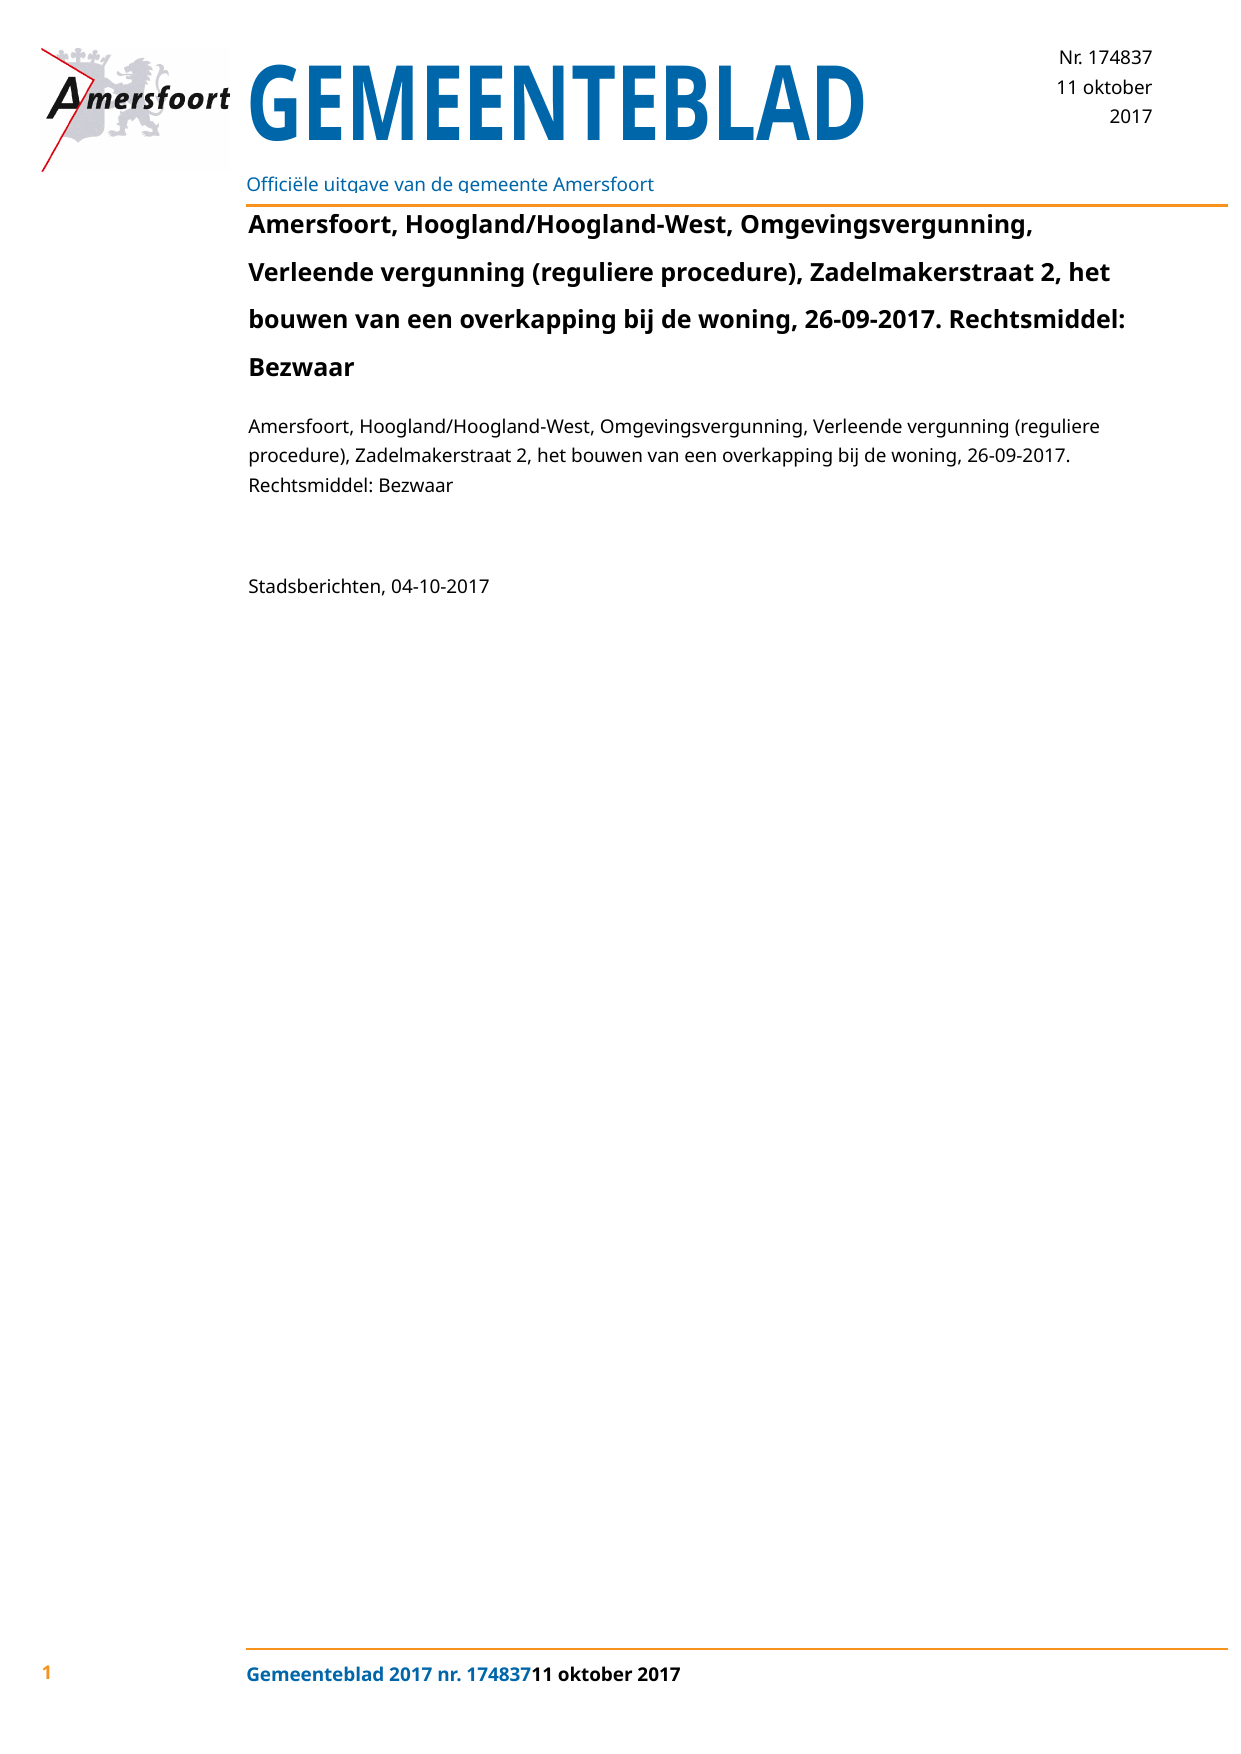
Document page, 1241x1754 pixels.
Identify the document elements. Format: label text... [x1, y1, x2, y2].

text Amersfoort, Hoogland/Hoogland-West, Omgevingsvergunning, Verleende vergunning (reguliere procedure), Zadelmakerstraat 2, het bouwen van een overkapping bij de woning, 26-09-2017. Rechtsmiddel: Bezwaar [248, 413, 1152, 498]
text Amersfoort, Hoogland/Hoogland-West, Omgevingsvergunning, Verleende vergunning (reguliere procedure), Zadelmakerstraat 2, het bouwen van een overkapping bij de woning, 26-09-2017. Rechtsmiddel: Bezwaar [248, 207, 1152, 384]
text Stadsberichten, 04-10-2017 [248, 573, 1152, 599]
picture [41, 47, 231, 172]
